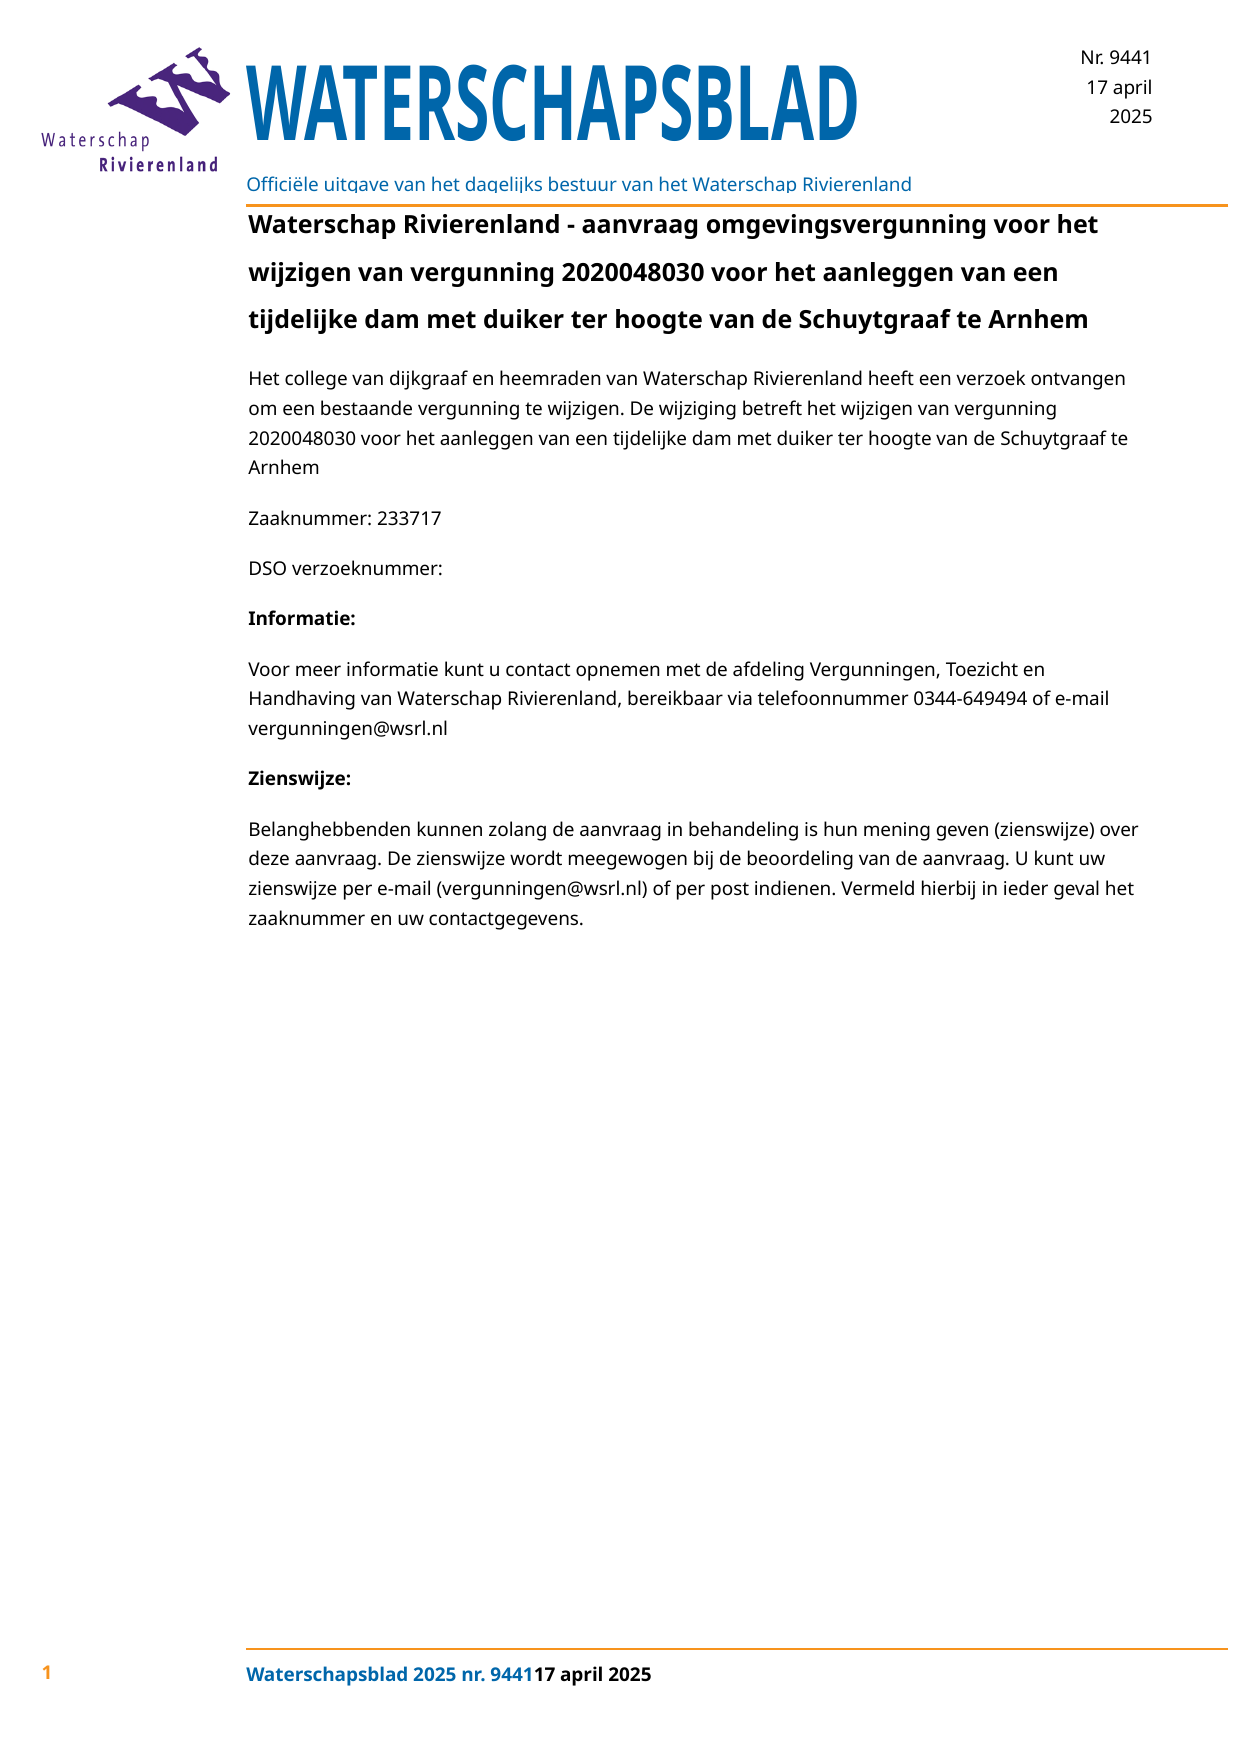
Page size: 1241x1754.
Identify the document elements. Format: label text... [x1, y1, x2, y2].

text Voor meer informatie kunt u contact opnemen met de afdeling Vergunningen, Toezicht en Handhaving van Waterschap Rivierenland, bereikbaar via telefoonnummer 0344-649494 of e-mail vergunningen@wsrl.nl [248, 656, 1152, 741]
text Het college van dijkgraaf en heemraden van Waterschap Rivierenland heeft een verzoek ontvangen om een bestaande vergunning te wijzigen. De wijziging betreft het wijzigen van vergunning 2020048030 voor het aanleggen van een tijdelijke dam met duiker ter hoogte van de Schuytgraaf te Arnhem [248, 366, 1152, 480]
text Waterschap Rivierenland - aanvraag omgevingsvergunning voor het wijzigen van vergunning 2020048030 voor het aanleggen van een tijdelijke dam met duiker ter hoogte van de Schuytgraaf te Arnhem [248, 207, 1152, 336]
picture [41, 47, 231, 172]
text Belanghebbenden kunnen zolang de aanvraag in behandeling is hun mening geven (zienswijze) over deze aanvraag. De zienswijze wordt meegewogen bij de beoordeling van de aanvraag. U kunt uw zienswijze per e-mail (vergunningen@wsrl.nl) of per post indienen. Vermeld hierbij in ieder geval het zaaknummer en uw contactgegevens. [248, 816, 1152, 930]
text Zienswijze: [248, 766, 1152, 791]
text Zaaknummer: 233717 [248, 505, 1152, 530]
text Informatie: [248, 606, 1152, 631]
text DSO verzoeknummer: [248, 555, 1152, 581]
